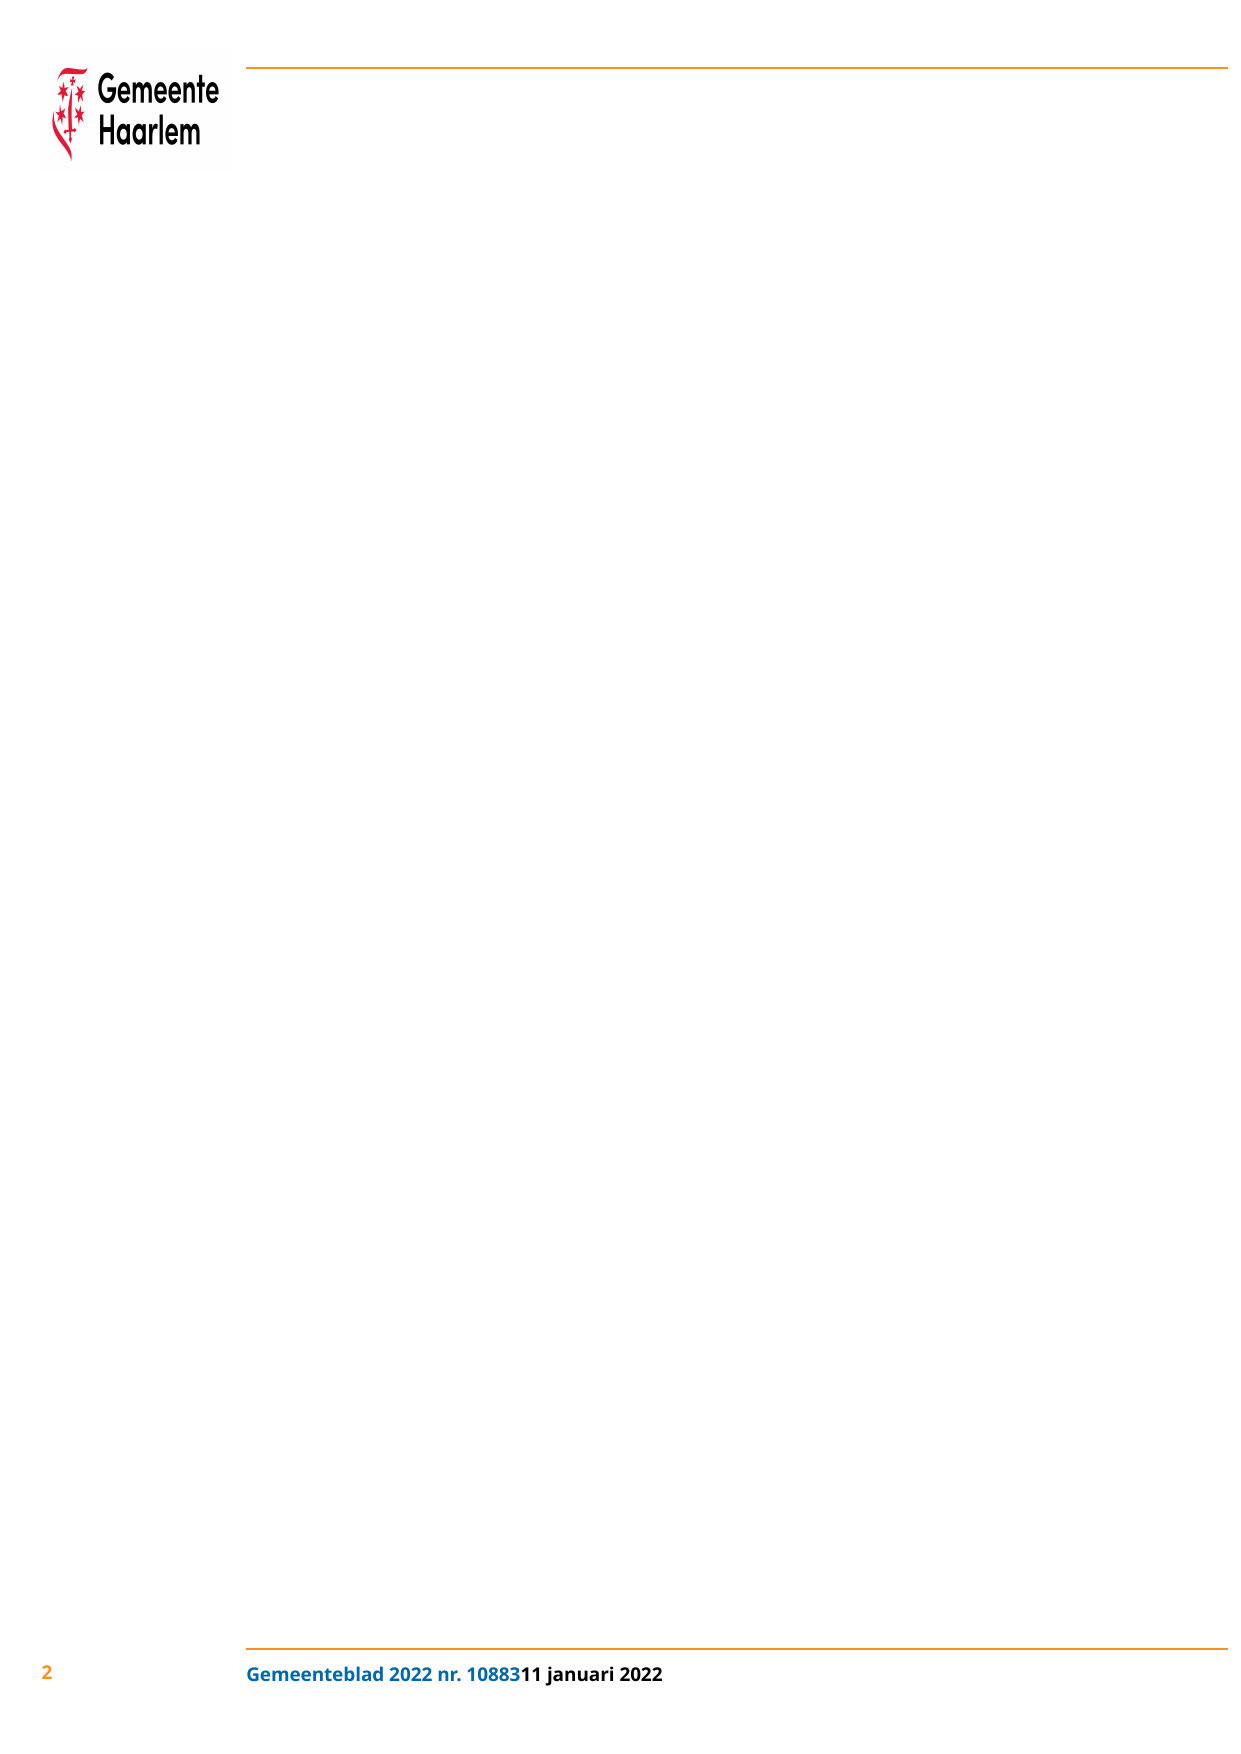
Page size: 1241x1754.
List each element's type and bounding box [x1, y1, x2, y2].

picture [41, 47, 231, 172]
